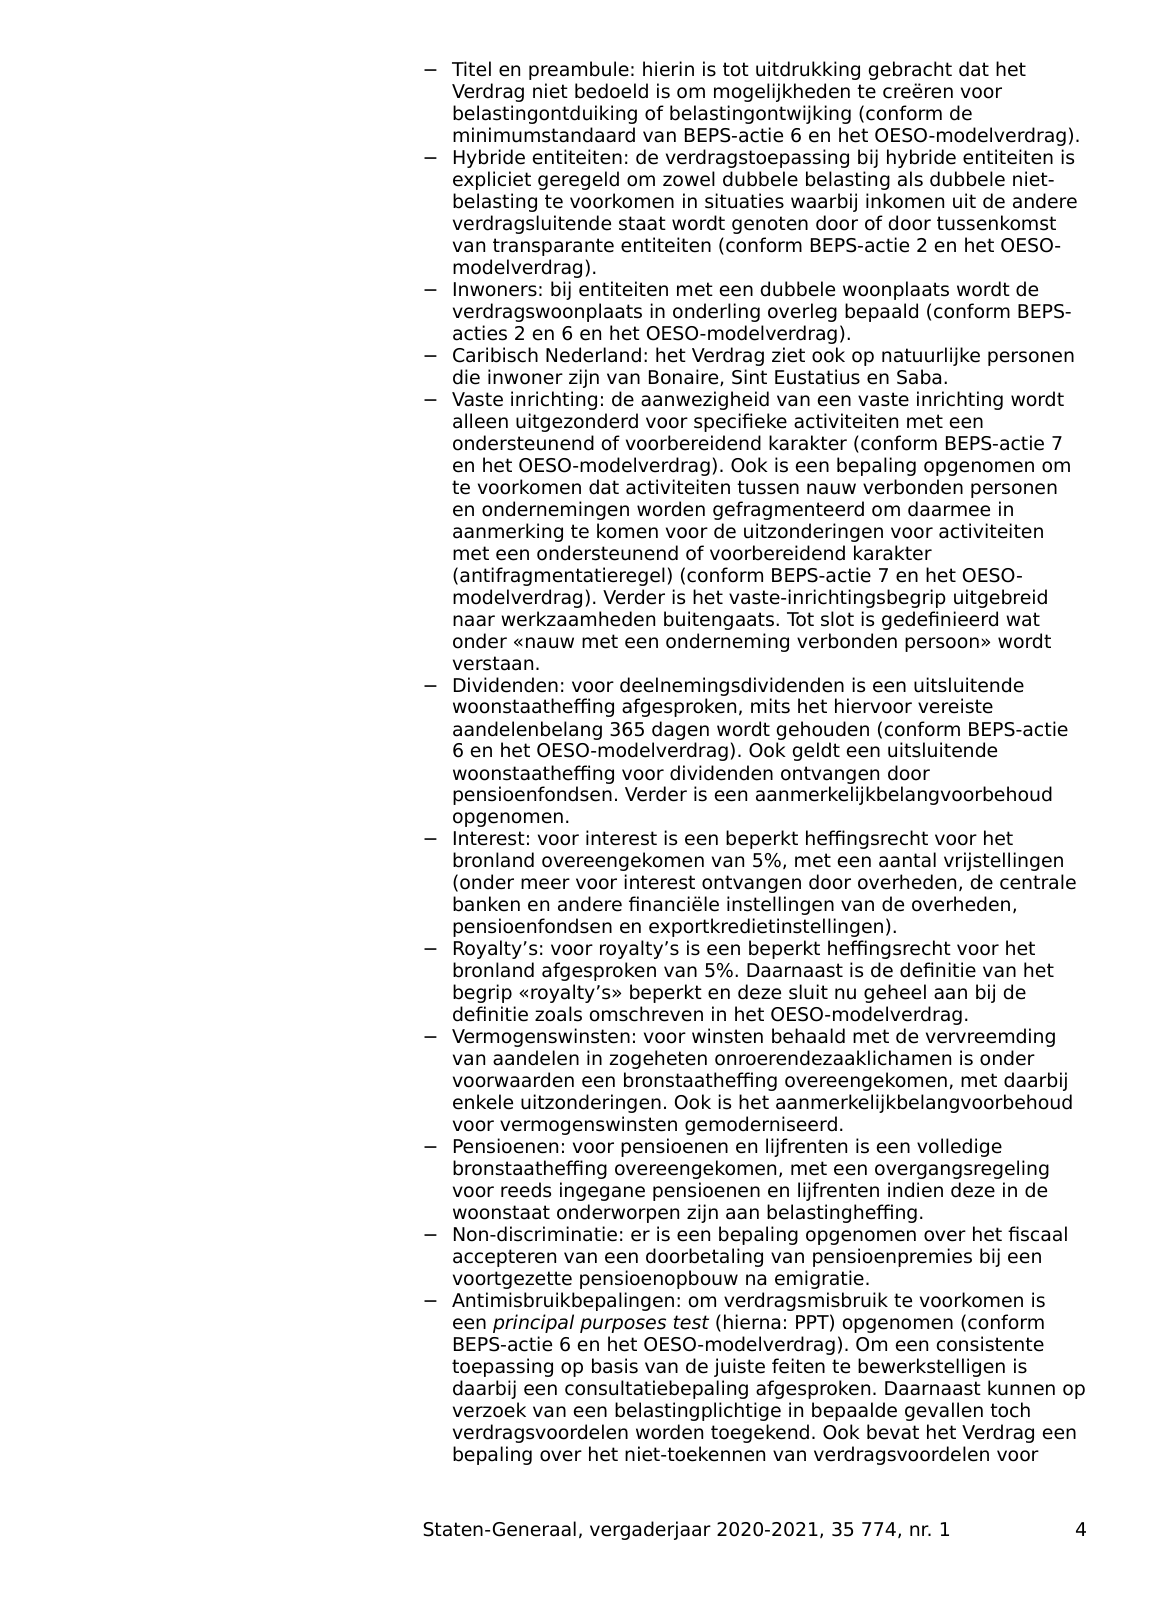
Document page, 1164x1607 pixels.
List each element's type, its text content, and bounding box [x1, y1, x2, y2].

text − Non-discriminatie: er is een bepaling opgenomen over het fiscaal accepteren van een doorbetaling van pensioenpremies bij een voortgezette pensioenopbouw na emigratie. [422, 1224, 1087, 1290]
text − Caribisch Nederland: het Verdrag ziet ook op natuurlijke personen die inwoner zijn van Bonaire, Sint Eustatius en Saba. [422, 345, 1087, 389]
text − Royalty’s: voor royalty’s is een beperkt heffingsrecht voor het bronland afgesproken van 5%. Daarnaast is de definitie van het begrip «royalty’s» beperkt en deze sluit nu geheel aan bij de definitie zoals omschreven in het OESO-modelverdrag. [422, 938, 1087, 1026]
text − Hybride entiteiten: de verdragstoepassing bij hybride entiteiten is expliciet geregeld om zowel dubbele belasting als dubbele niet-belasting te voorkomen in situaties waarbij inkomen uit de andere verdragsluitende staat wordt genoten door of door tussenkomst van transparante entiteiten (conform BEPS-actie 2 en het OESO-modelverdrag). [422, 147, 1087, 279]
text − Antimisbruikbepalingen: om verdragsmisbruik te voorkomen is een principal purposes test (hierna: PPT) opgenomen (conform BEPS-actie 6 en het OESO-modelverdrag). Om een consistente toepassing op basis van de juiste feiten te bewerkstelligen is daarbij een consultatiebepaling afgesproken. Daarnaast kunnen op verzoek van een belastingplichtige in bepaalde gevallen toch verdragsvoordelen worden toegekend. Ook bevat het Verdrag een bepaling over het niet-toekennen van verdragsvoordelen voor [422, 1290, 1087, 1466]
text − Titel en preambule: hierin is tot uitdrukking gebracht dat het Verdrag niet bedoeld is om mogelijkheden te creëren voor belastingontduiking of belastingontwijking (conform de minimumstandaard van BEPS-actie 6 en het OESO-modelverdrag). [422, 59, 1087, 147]
text − Vaste inrichting: de aanwezigheid van een vaste inrichting wordt alleen uitgezonderd voor specifieke activiteiten met een ondersteunend of voorbereidend karakter (conform BEPS-actie 7 en het OESO-modelverdrag). Ook is een bepaling opgenomen om te voorkomen dat activiteiten tussen nauw verbonden personen en ondernemingen worden gefragmenteerd om daarmee in aanmerking te komen voor de uitzonderingen voor activiteiten met een ondersteunend of voorbereidend karakter (antifragmentatieregel) (conform BEPS-actie 7 en het OESO-modelverdrag). Verder is het vaste-inrichtingsbegrip uitgebreid naar werkzaamheden buitengaats. Tot slot is gedefinieerd wat onder «nauw met een onderneming verbonden persoon» wordt verstaan. [422, 389, 1087, 674]
text − Vermogenswinsten: voor winsten behaald met de vervreemding van aandelen in zogeheten onroerendezaaklichamen is onder voorwaarden een bronstaatheffing overeengekomen, met daarbij enkele uitzonderingen. Ook is het aanmerkelijkbelangvoorbehoud voor vermogenswinsten gemoderniseerd. [422, 1026, 1087, 1136]
text − Dividenden: voor deelnemingsdividenden is een uitsluitende woonstaatheffing afgesproken, mits het hiervoor vereiste aandelenbelang 365 dagen wordt gehouden (conform BEPS-actie 6 en het OESO-modelverdrag). Ook geldt een uitsluitende woonstaatheffing voor dividenden ontvangen door pensioenfondsen. Verder is een aanmerkelijkbelangvoorbehoud opgenomen. [422, 674, 1087, 828]
text − Interest: voor interest is een beperkt heffingsrecht voor het bronland overeengekomen van 5%, met een aantal vrijstellingen (onder meer voor interest ontvangen door overheden, de centrale banken en andere financiële instellingen van de overheden, pensioenfondsen en exportkredietinstellingen). [422, 828, 1087, 938]
text − Pensioenen: voor pensioenen en lijfrenten is een volledige bronstaatheffing overeengekomen, met een overgangsregeling voor reeds ingegane pensioenen en lijfrenten indien deze in de woonstaat onderworpen zijn aan belastingheffing. [422, 1136, 1087, 1224]
text − Inwoners: bij entiteiten met een dubbele woonplaats wordt de verdragswoonplaats in onderling overleg bepaald (conform BEPS-acties 2 en 6 en het OESO-modelverdrag). [422, 279, 1087, 345]
